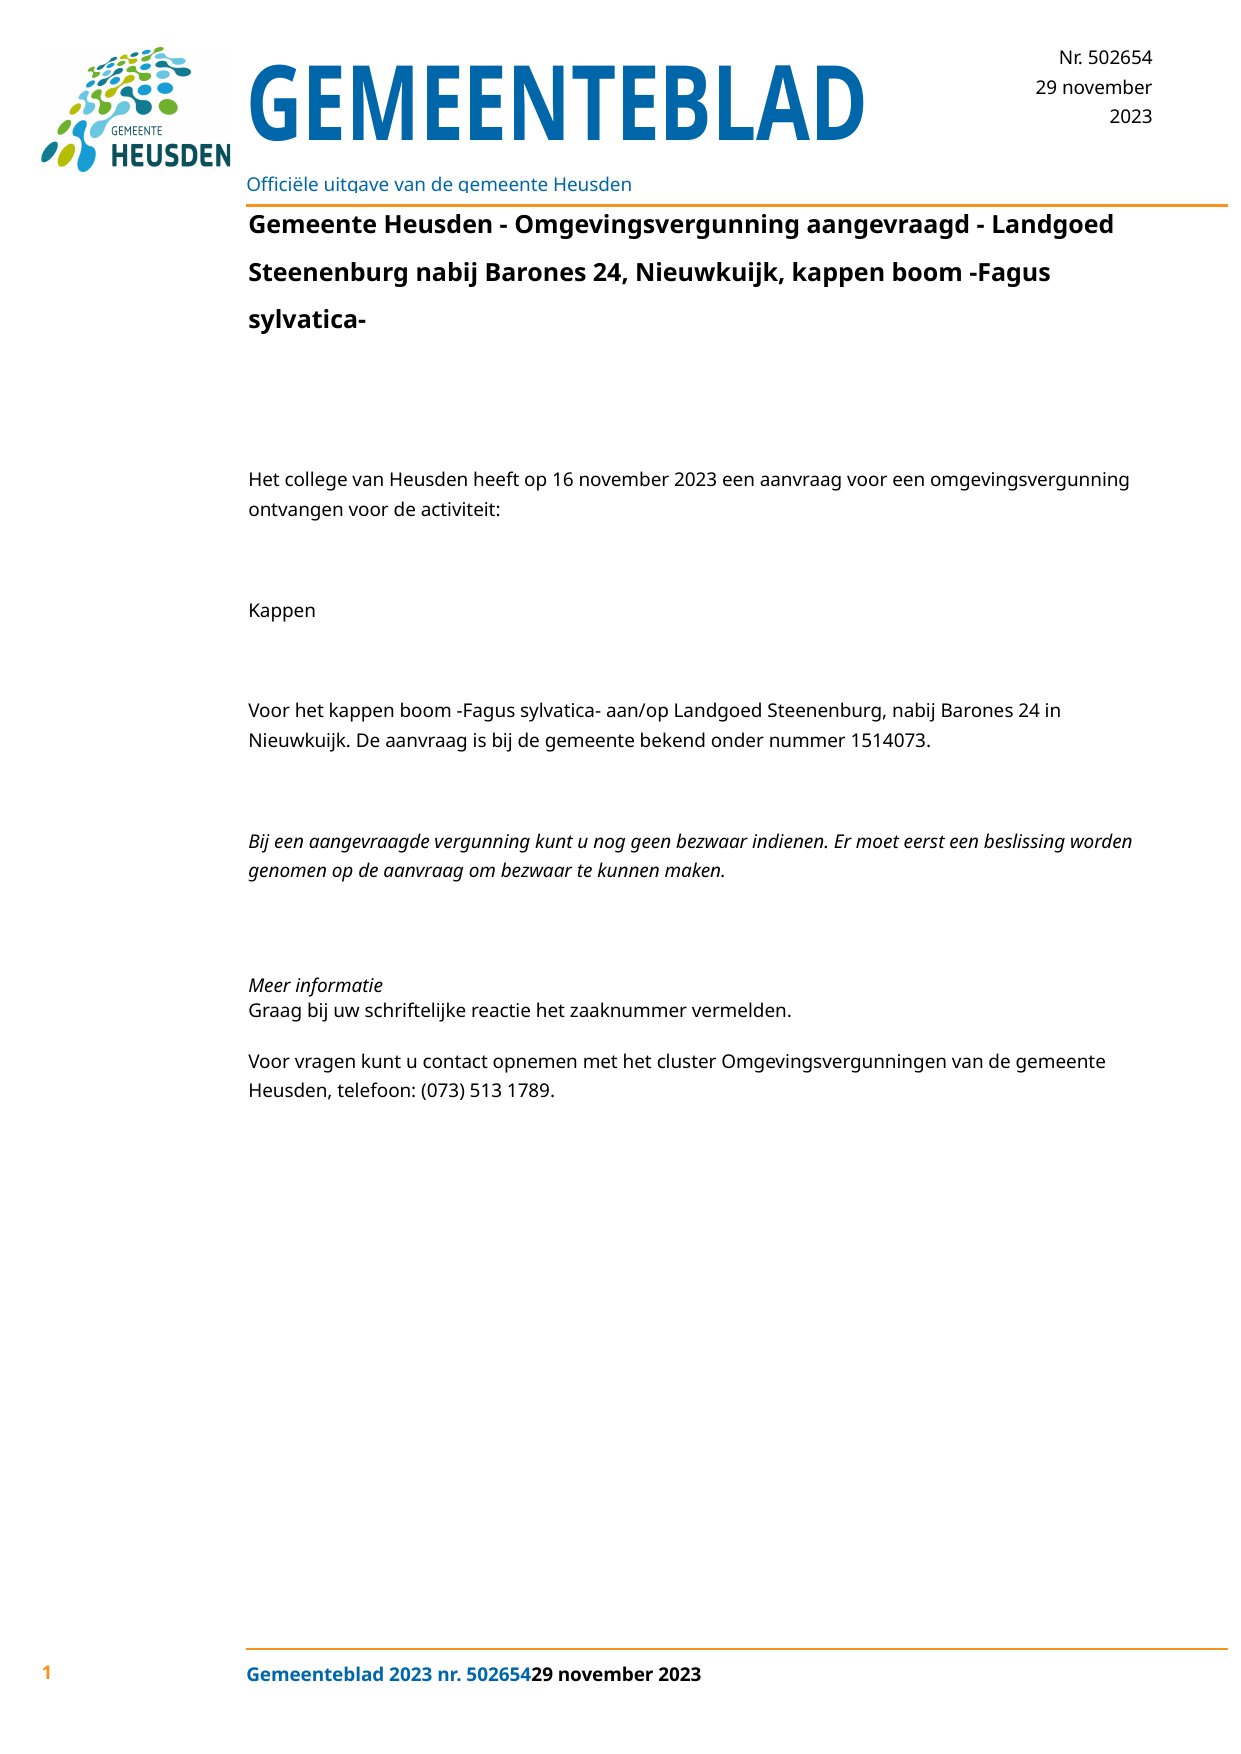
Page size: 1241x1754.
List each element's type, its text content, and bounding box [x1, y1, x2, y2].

text Meer informatie [248, 972, 1152, 998]
text Bij een aangevraagde vergunning kunt u nog geen bezwaar indienen. Er moet eerst een beslissing worden genomen op de aanvraag om bezwaar te kunnen maken. [248, 828, 1152, 883]
text Voor het kappen boom -Fagus sylvatica- aan/op Landgoed Steenenburg, nabij Barones 24 in Nieuwkuijk. De aanvraag is bij de gemeente bekend onder nummer 1514073. [248, 698, 1152, 753]
text Gemeente Heusden - Omgevingsvergunning aangevraagd - Landgoed Steenenburg nabij Barones 24, Nieuwkuijk, kappen boom -Fagus sylvatica- [248, 207, 1152, 336]
text Kappen [248, 597, 1152, 622]
text Graag bij uw schriftelijke reactie het zaaknummer vermelden. [248, 998, 1152, 1023]
text Het college van Heusden heeft op 16 november 2023 een aanvraag voor een omgevingsvergunning ontvangen voor de activiteit: [248, 466, 1152, 522]
picture [41, 47, 231, 172]
text Voor vragen kunt u contact opnemen met het cluster Omgevingsvergunningen van de gemeente Heusden, telefoon: (073) 513 1789. [248, 1048, 1152, 1103]
